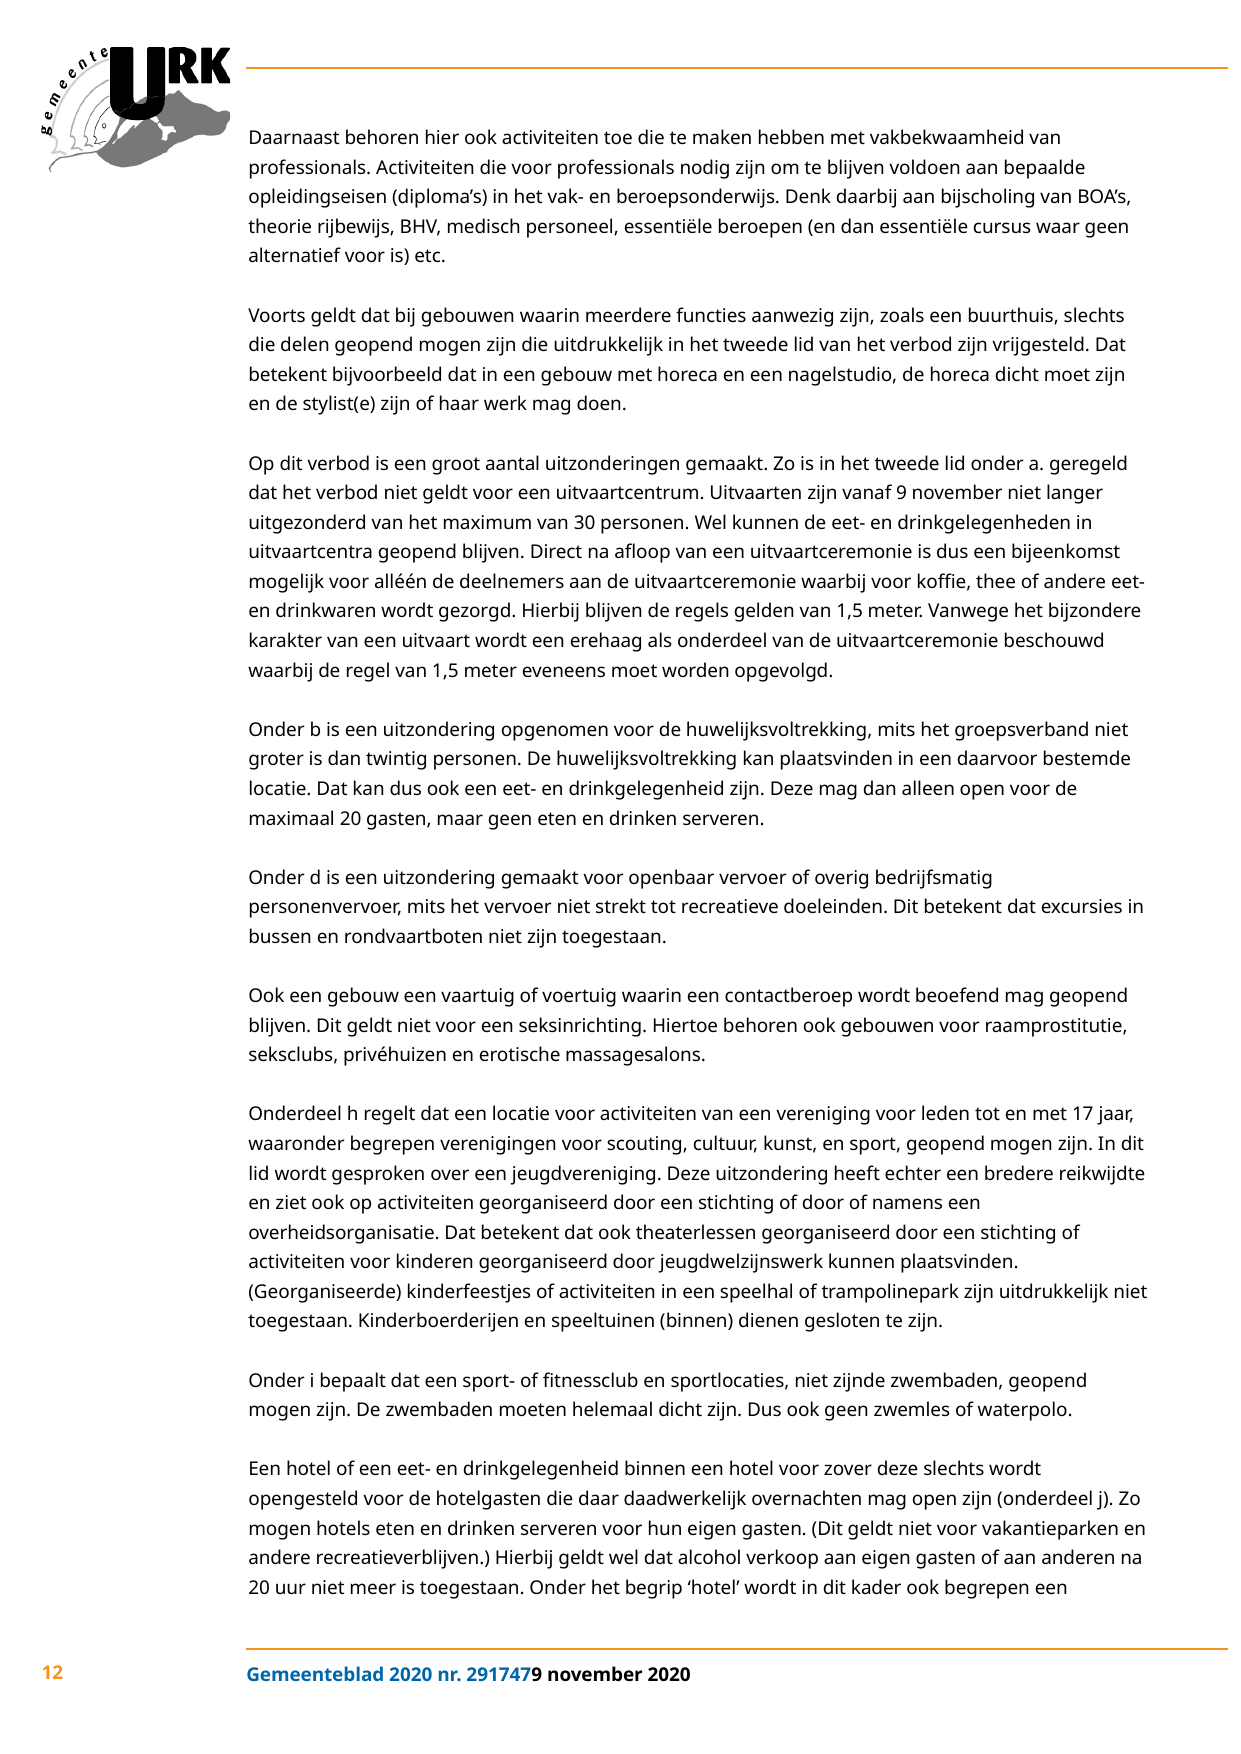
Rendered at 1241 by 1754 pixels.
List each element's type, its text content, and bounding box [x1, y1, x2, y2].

text Daarnaast behoren hier ook activiteiten toe die te maken hebben met vakbekwaamheid van professionals. Activiteiten die voor professionals nodig zijn om te blijven voldoen aan bepaalde opleidingseisen (diploma’s) in het vak- en beroepsonderwijs. Denk daarbij aan bijscholing van BOA’s, theorie rijbewijs, BHV, medisch personeel, essentiële beroepen (en dan essentiële cursus waar geen alternatief voor is) etc. [248, 124, 1152, 268]
text Onder i bepaalt dat een sport- of fitnessclub en sportlocaties, niet zijnde zwembaden, geopend mogen zijn. De zwembaden moeten helemaal dicht zijn. Dus ook geen zwemles of waterpolo. [248, 1367, 1152, 1422]
picture [41, 47, 231, 172]
text Ook een gebouw een vaartuig of voertuig waarin een contactberoep wordt beoefend mag geopend blijven. Dit geldt niet voor een seksinrichting. Hiertoe behoren ook gebouwen voor raamprostitutie, seksclubs, privéhuizen en erotische massagesalons. [248, 982, 1152, 1067]
text Op dit verbod is een groot aantal uitzonderingen gemaakt. Zo is in het tweede lid onder a. geregeld dat het verbod niet geldt voor een uitvaartcentrum. Uitvaarten zijn vanaf 9 november niet langer uitgezonderd van het maximum van 30 personen. Wel kunnen de eet- en drinkgelegenheden in uitvaartcentra geopend blijven. Direct na afloop van een uitvaartceremonie is dus een bijeenkomst mogelijk voor alléén de deelnemers aan de uitvaartceremonie waarbij voor koffie, thee of andere eet- en drinkwaren wordt gezorgd. Hierbij blijven de regels gelden van 1,5 meter. Vanwege het bijzondere karakter van een uitvaart wordt een erehaag als onderdeel van de uitvaartceremonie beschouwd waarbij de regel van 1,5 meter eveneens moet worden opgevolgd. [248, 450, 1152, 683]
text Onder b is een uitzondering opgenomen voor de huwelijksvoltrekking, mits het groepsverband niet groter is dan twintig personen. De huwelijksvoltrekking kan plaatsvinden in een daarvoor bestemde locatie. Dat kan dus ook een eet- en drinkgelegenheid zijn. Deze mag dan alleen open voor de maximaal 20 gasten, maar geen eten en drinken serveren. [248, 716, 1152, 831]
text Voorts geldt dat bij gebouwen waarin meerdere functies aanwezig zijn, zoals een buurthuis, slechts die delen geopend mogen zijn die uitdrukkelijk in het tweede lid van het verbod zijn vrijgesteld. Dat betekent bijvoorbeeld dat in een gebouw met horeca en een nagelstudio, de horeca dicht moet zijn en de stylist(e) zijn of haar werk mag doen. [248, 302, 1152, 416]
text Onderdeel h regelt dat een locatie voor activiteiten van een vereniging voor leden tot en met 17 jaar, waaronder begrepen verenigingen voor scouting, cultuur, kunst, en sport, geopend mogen zijn. In dit lid wordt gesproken over een jeugdvereniging. Deze uitzondering heeft echter een bredere reikwijdte en ziet ook op activiteiten georganiseerd door een stichting of door of namens een overheidsorganisatie. Dat betekent dat ook theaterlessen georganiseerd door een stichting of activiteiten voor kinderen georganiseerd door jeugdwelzijnswerk kunnen plaatsvinden. (Georganiseerde) kinderfeestjes of activiteiten in een speelhal of trampolinepark zijn uitdrukkelijk niet toegestaan. Kinderboerderijen en speeltuinen (binnen) dienen gesloten te zijn. [248, 1101, 1152, 1333]
text Onder d is een uitzondering gemaakt voor openbaar vervoer of overig bedrijfsmatig personenvervoer, mits het vervoer niet strekt tot recreatieve doeleinden. Dit betekent dat excursies in bussen en rondvaartboten niet zijn toegestaan. [248, 864, 1152, 949]
text Een hotel of een eet- en drinkgelegenheid binnen een hotel voor zover deze slechts wordt opengesteld voor de hotelgasten die daar daadwerkelijk overnachten mag open zijn (onderdeel j). Zo mogen hotels eten en drinken serveren voor hun eigen gasten. (Dit geldt niet voor vakantieparken en andere recreatieverblijven.) Hierbij geldt wel dat alcohol verkoop aan eigen gasten of aan anderen na 20 uur niet meer is toegestaan. Onder het begrip ‘hotel’ wordt in dit kader ook begrepen een [248, 1456, 1152, 1600]
